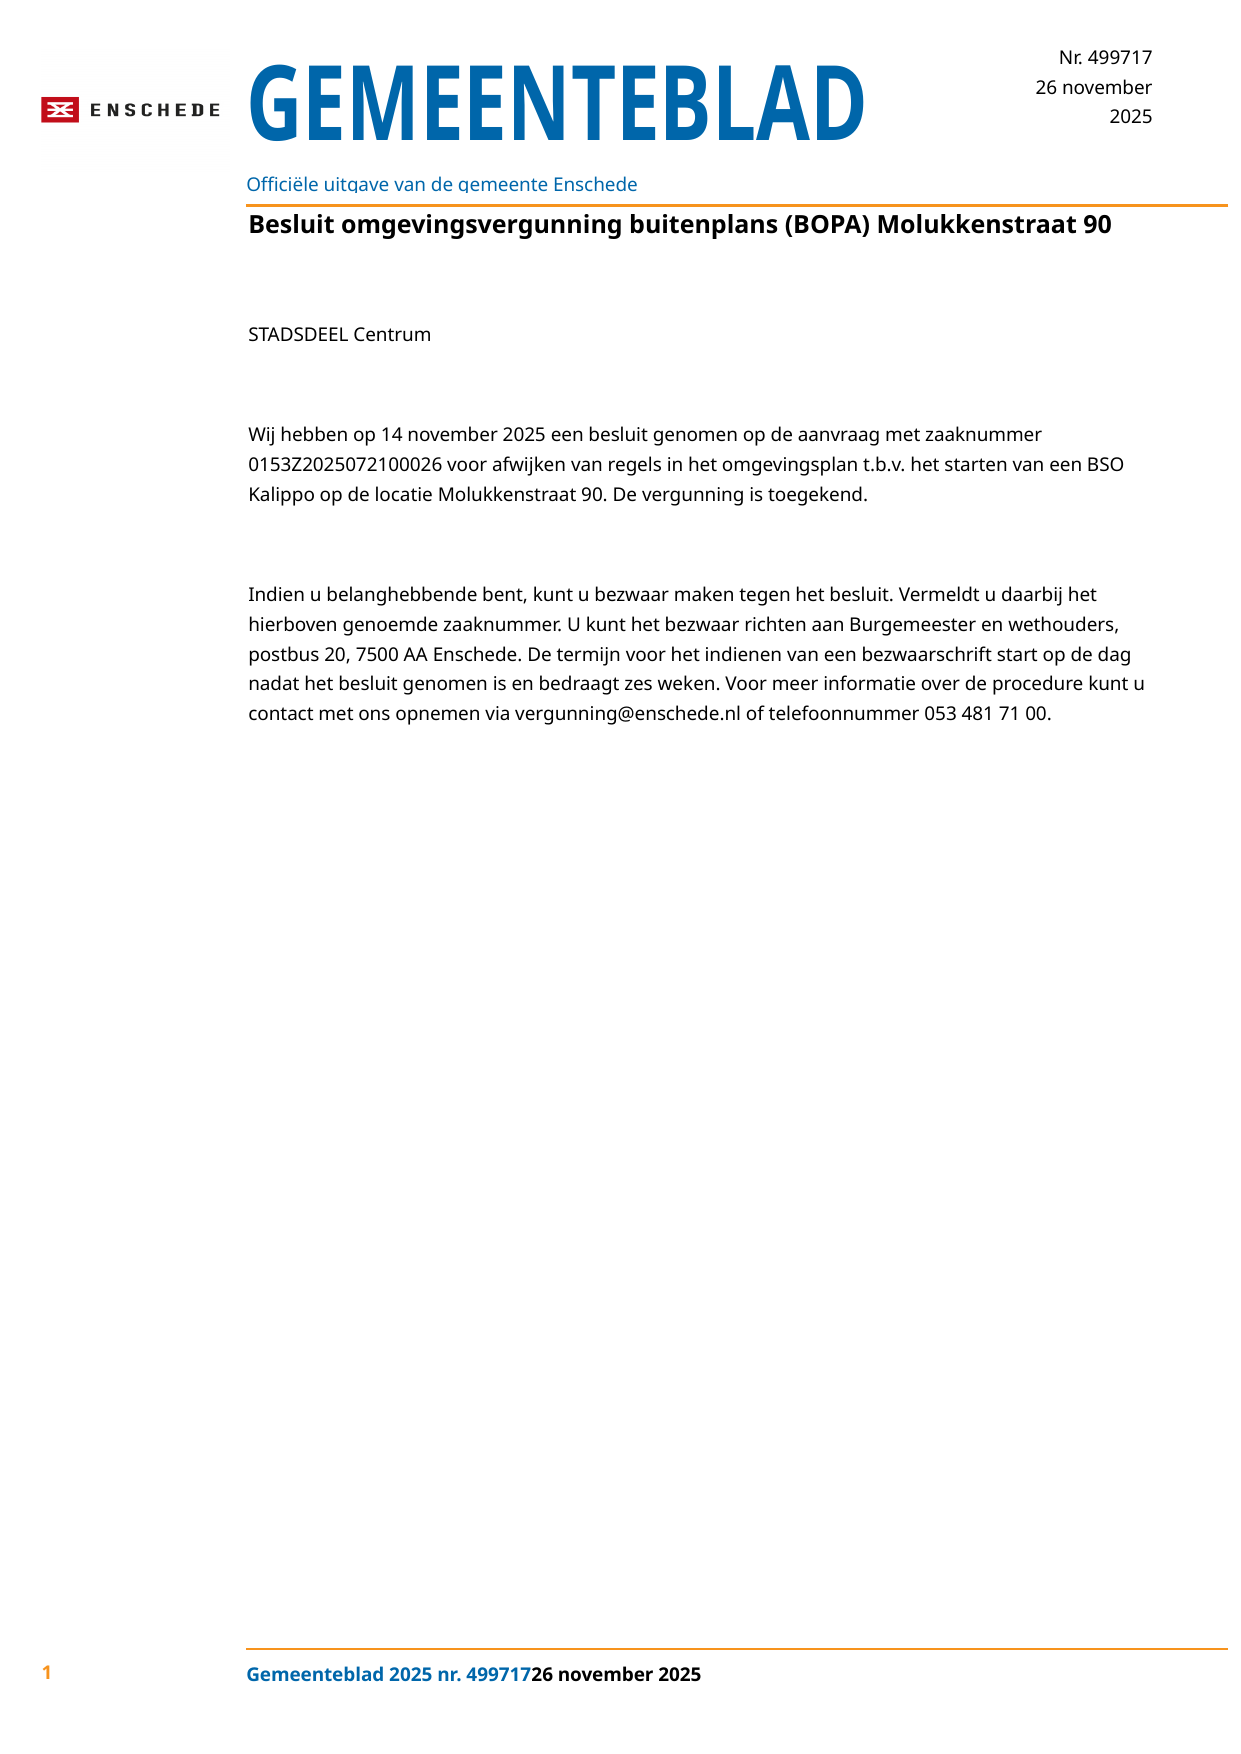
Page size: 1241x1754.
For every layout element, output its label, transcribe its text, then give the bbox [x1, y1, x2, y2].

text Wij hebben op 14 november 2025 een besluit genomen op de aanvraag met zaaknummer 0153Z2025072100026 voor afwijken van regels in het omgevingsplan t.b.v. het starten van een BSO Kalippo op de locatie Molukkenstraat 90. De vergunning is toegekend. [248, 422, 1152, 506]
picture [41, 47, 231, 172]
text STADSDEEL Centrum [248, 321, 1152, 346]
text Besluit omgevingsvergunning buitenplans (BOPA) Molukkenstraat 90 [248, 207, 1152, 241]
text Indien u belanghebbende bent, kunt u bezwaar maken tegen het besluit. Vermeldt u daarbij het hierboven genoemde zaaknummer. U kunt het bezwaar richten aan Burgemeester en wethouders, postbus 20, 7500 AA Enschede. De termijn voor het indienen van een bezwaarschrift start op de dag nadat het besluit genomen is en bedraagt zes weken. Voor meer informatie over de procedure kunt u contact met ons opnemen via vergunning@enschede.nl of telefoonnummer 053 481 71 00. [248, 582, 1152, 726]
